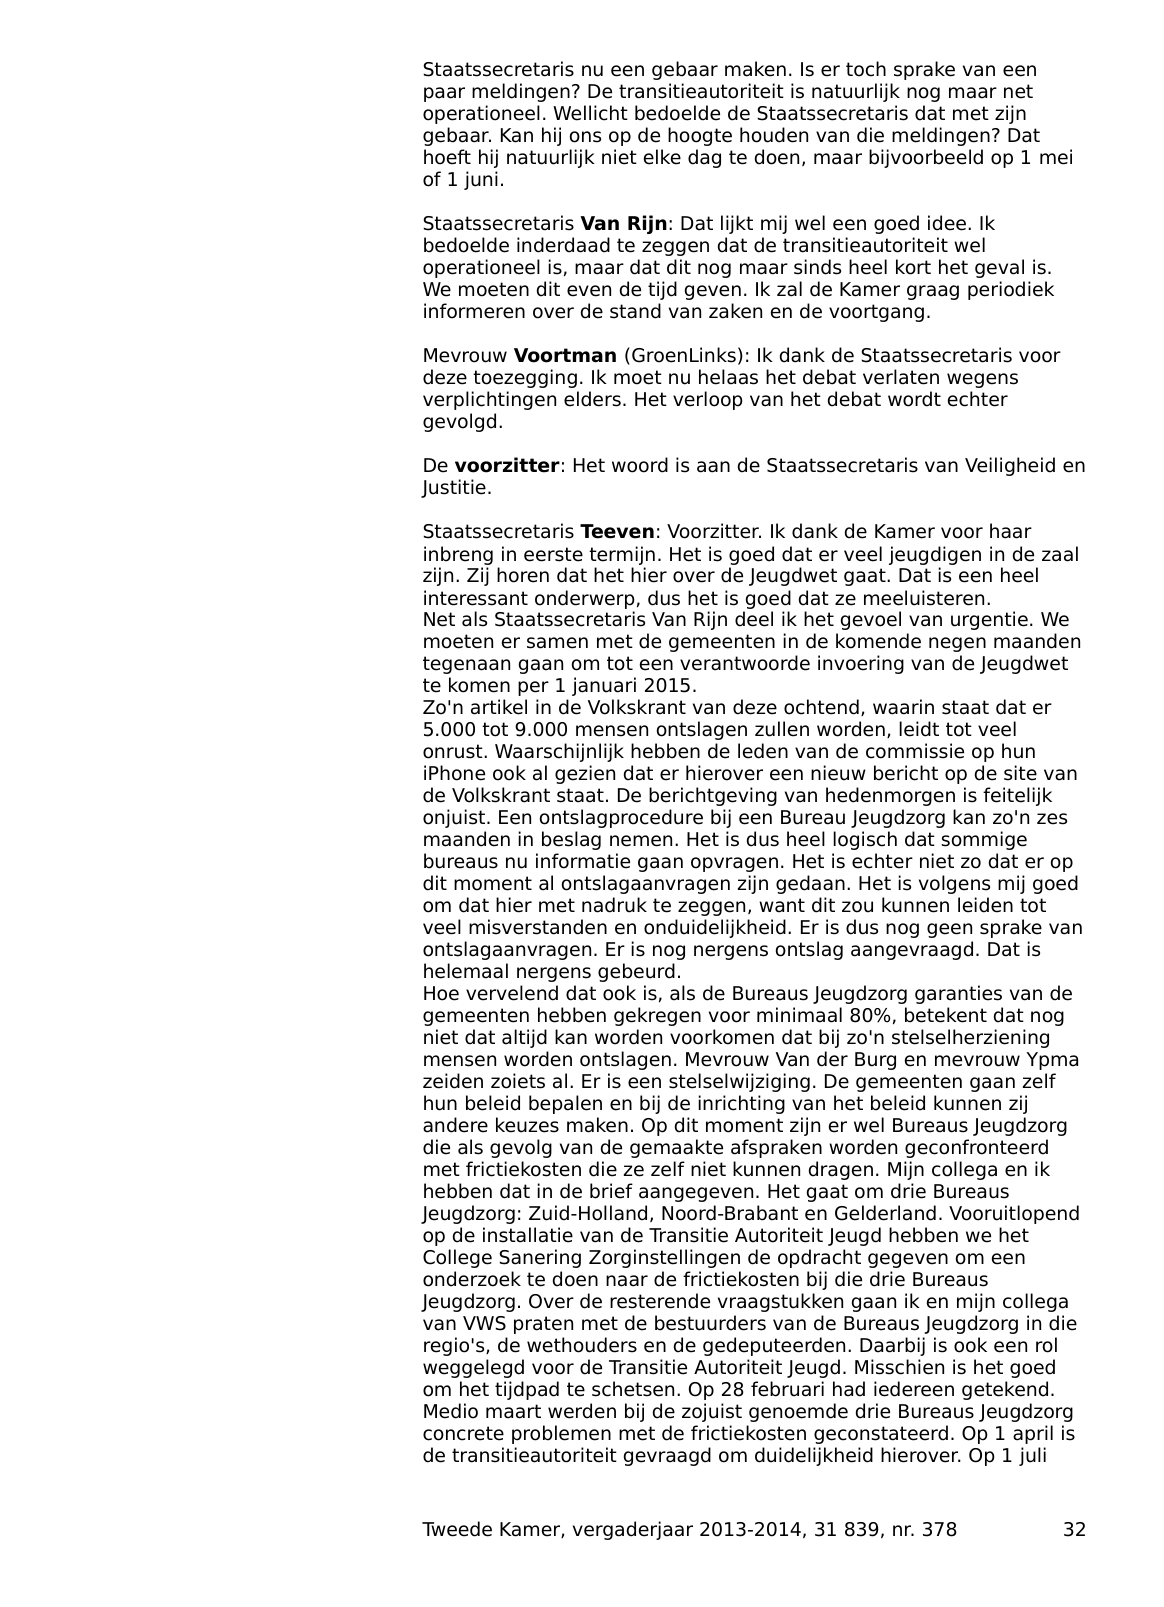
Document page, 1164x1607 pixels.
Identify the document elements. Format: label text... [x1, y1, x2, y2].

text Hoe vervelend dat ook is, als de Bureaus Jeugdzorg garanties van de gemeenten hebben gekregen voor minimaal 80%, betekent dat nog niet dat altijd kan worden voorkomen dat bij zo'n stelselherziening mensen worden ontslagen. Mevrouw Van der Burg en mevrouw Ypma zeiden zoiets al. Er is een stelselwijziging. De gemeenten gaan zelf hun beleid bepalen en bij de inrichting van het beleid kunnen zij andere keuzes maken. Op dit moment zijn er wel Bureaus Jeugdzorg die als gevolg van de gemaakte afspraken worden geconfronteerd met frictiekosten die ze zelf niet kunnen dragen. Mijn collega en ik hebben dat in de brief aangegeven. Het gaat om drie Bureaus Jeugdzorg: Zuid-Holland, Noord-Brabant en Gelderland. Vooruitlopend op de installatie van de Transitie Autoriteit Jeugd hebben we het College Sanering Zorginstellingen de opdracht gegeven om een onderzoek te doen naar de frictiekosten bij die drie Bureaus Jeugdzorg. Over de resterende vraagstukken gaan ik en mijn collega van VWS praten met de bestuurders van de Bureaus Jeugdzorg in die regio's, de wethouders en de gedeputeerden. Daarbij is ook een rol weggelegd voor de Transitie Autoriteit Jeugd. Misschien is het goed om het tijdpad te schetsen. Op 28 februari had iedereen getekend. Medio maart werden bij de zojuist genoemde drie Bureaus Jeugdzorg concrete problemen met de frictiekosten geconstateerd. Op 1 april is de transitieautoriteit gevraagd om duidelijkheid hierover. Op 1 juli [422, 983, 1087, 1467]
text De voorzitter: Het woord is aan de Staatssecretaris van Veiligheid en Justitie. [422, 455, 1087, 499]
text Mevrouw Voortman (GroenLinks): Ik dank de Staatssecretaris voor deze toezegging. Ik moet nu helaas het debat verlaten wegens verplichtingen elders. Het verloop van het debat wordt echter gevolgd. [422, 345, 1087, 433]
text Staatssecretaris Van Rijn: Dat lijkt mij wel een goed idee. Ik bedoelde inderdaad te zeggen dat de transitieautoriteit wel operationeel is, maar dat dit nog maar sinds heel kort het geval is. We moeten dit even de tijd geven. Ik zal de Kamer graag periodiek informeren over de stand van zaken en de voortgang. [422, 213, 1087, 323]
text Staatssecretaris Teeven: Voorzitter. Ik dank de Kamer voor haar inbreng in eerste termijn. Het is goed dat er veel jeugdigen in de zaal zijn. Zij horen dat het hier over de Jeugdwet gaat. Dat is een heel interessant onderwerp, dus het is goed dat ze meeluisteren. [422, 521, 1087, 609]
text Staatssecretaris nu een gebaar maken. Is er toch sprake van een paar meldingen? De transitieautoriteit is natuurlijk nog maar net operationeel. Wellicht bedoelde de Staatssecretaris dat met zijn gebaar. Kan hij ons op de hoogte houden van die meldingen? Dat hoeft hij natuurlijk niet elke dag te doen, maar bijvoorbeeld op 1 mei of 1 juni. [422, 59, 1087, 191]
text Zo'n artikel in de Volkskrant van deze ochtend, waarin staat dat er 5.000 tot 9.000 mensen ontslagen zullen worden, leidt tot veel onrust. Waarschijnlijk hebben de leden van de commissie op hun iPhone ook al gezien dat er hierover een nieuw bericht op de site van de Volkskrant staat. De berichtgeving van hedenmorgen is feitelijk onjuist. Een ontslagprocedure bij een Bureau Jeugdzorg kan zo'n zes maanden in beslag nemen. Het is dus heel logisch dat sommige bureaus nu informatie gaan opvragen. Het is echter niet zo dat er op dit moment al ontslagaanvragen zijn gedaan. Het is volgens mij goed om dat hier met nadruk te zeggen, want dit zou kunnen leiden tot veel misverstanden en onduidelijkheid. Er is dus nog geen sprake van ontslagaanvragen. Er is nog nergens ontslag aangevraagd. Dat is helemaal nergens gebeurd. [422, 697, 1087, 983]
text Net als Staatssecretaris Van Rijn deel ik het gevoel van urgentie. We moeten er samen met de gemeenten in de komende negen maanden tegenaan gaan om tot een verantwoorde invoering van de Jeugdwet te komen per 1 januari 2015. [422, 609, 1087, 697]
